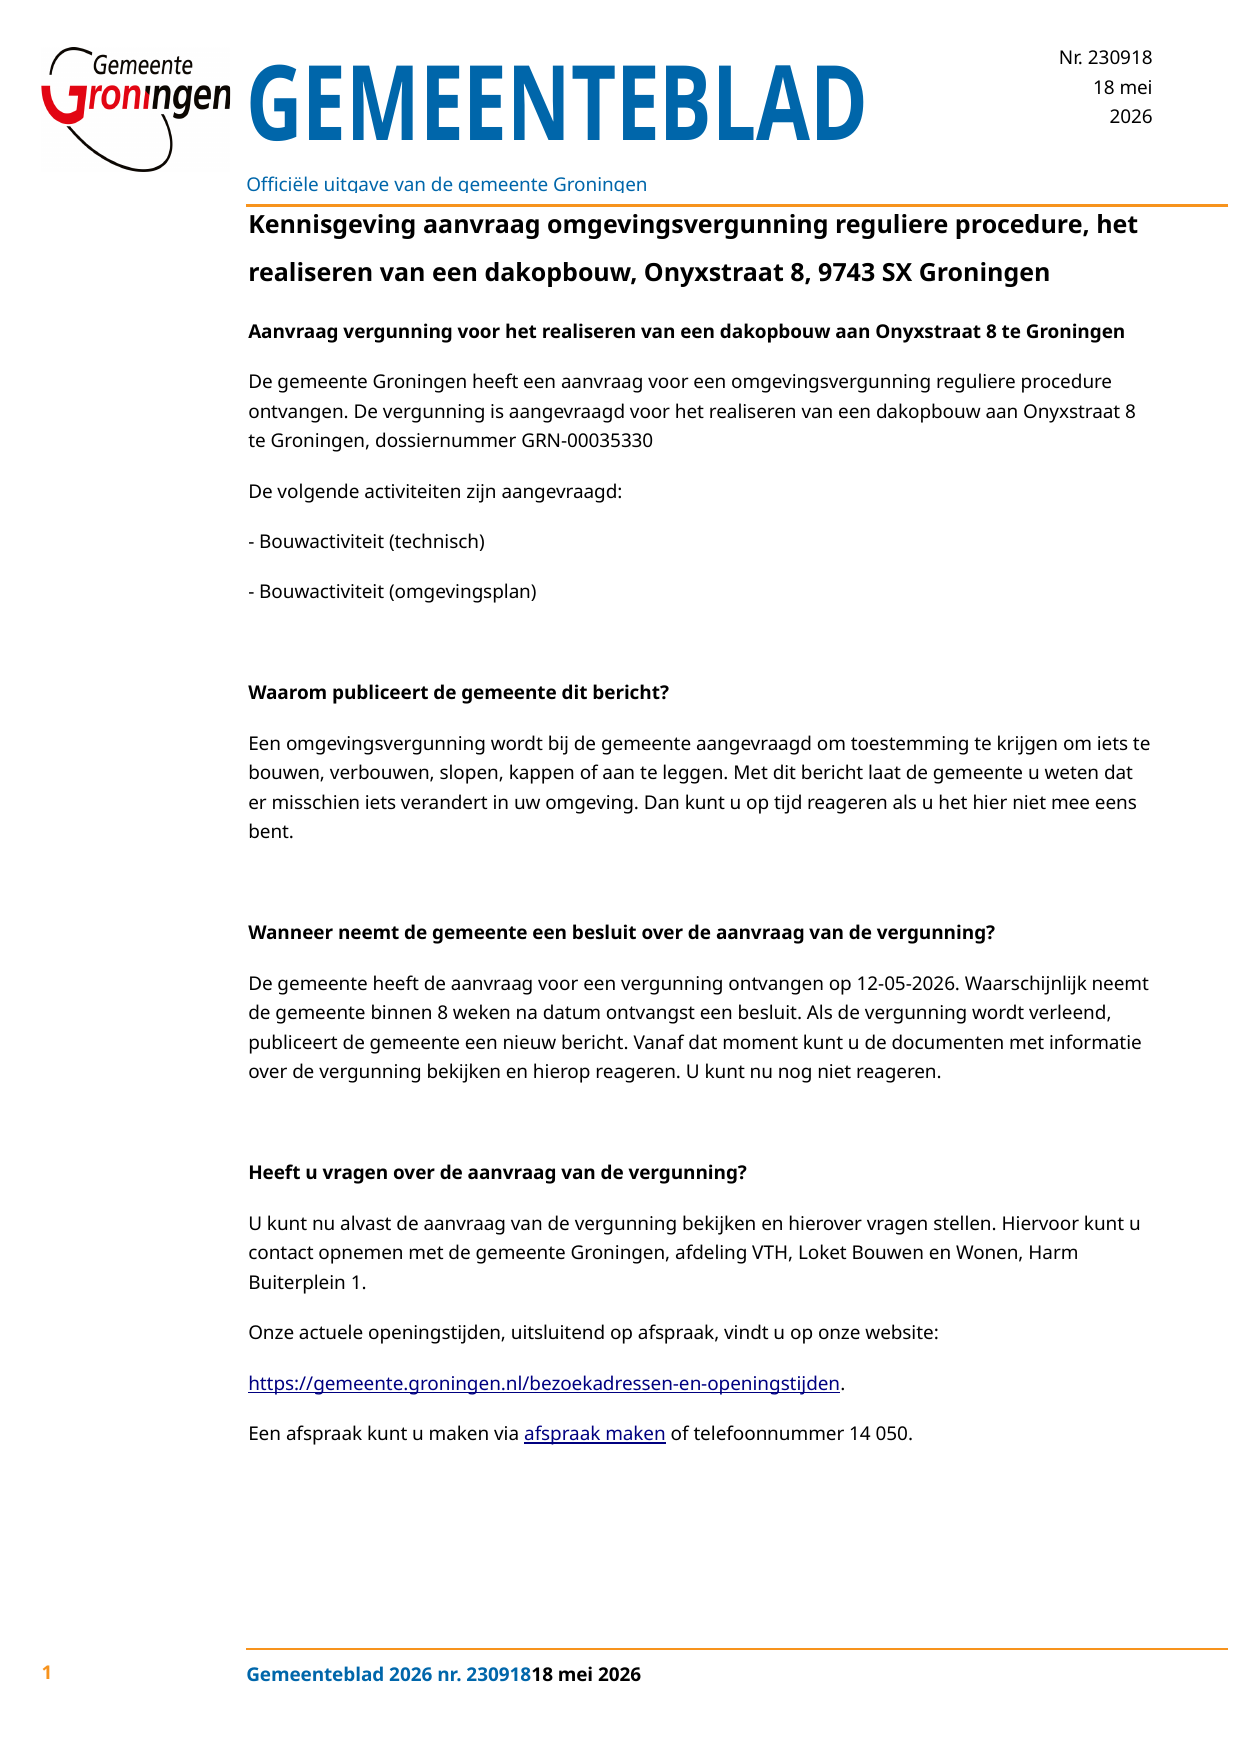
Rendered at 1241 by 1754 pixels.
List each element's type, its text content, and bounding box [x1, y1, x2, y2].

text De gemeente Groningen heeft een aanvraag voor een omgevingsvergunning reguliere procedure ontvangen. De vergunning is aangevraagd voor het realiseren van een dakopbouw aan Onyxstraat 8 te Groningen, dossiernummer GRN-00035330 [248, 368, 1152, 453]
text De gemeente heeft de aanvraag voor een vergunning ontvangen op 12-05-2026. Waarschijnlijk neemt de gemeente binnen 8 weken na datum ontvangst een besluit. Als de vergunning wordt verleend, publiceert de gemeente een nieuw bericht. Vanaf dat moment kunt u de documenten met informatie over de vergunning bekijken en hierop reageren. U kunt nu nog niet reageren. [248, 970, 1152, 1084]
text Onze actuele openingstijden, uitsluitend op afspraak, vindt u op onze website: [248, 1319, 1152, 1345]
text Aanvraag vergunning voor het realiseren van een dakopbouw aan Onyxstraat 8 te Groningen [248, 318, 1152, 344]
text Heeft u vragen over de aanvraag van de vergunning? [248, 1159, 1152, 1185]
text Een omgevingsvergunning wordt bij de gemeente aangevraagd om toestemming te krijgen om iets te bouwen, verbouwen, slopen, kappen of aan te leggen. Met dit bericht laat de gemeente u weten dat er misschien iets verandert in uw omgeving. Dan kunt u op tijd reageren als u het hier niet mee eens bent. [248, 730, 1152, 844]
text Een afspraak kunt u maken via afspraak maken of telefoonnummer 14 050. [248, 1420, 1152, 1446]
text Waarom publiceert de gemeente dit bericht? [248, 679, 1152, 705]
text Wanneer neemt de gemeente een besluit over de aanvraag van de vergunning? [248, 919, 1152, 945]
text U kunt nu alvast de aanvraag van de vergunning bekijken en hierover vragen stellen. Hiervoor kunt u contact opnemen met de gemeente Groningen, afdeling VTH, Loket Bouwen en Wonen, Harm Buiterplein 1. [248, 1210, 1152, 1295]
text - Bouwactiviteit (omgevingsplan) [248, 579, 1152, 604]
text - Bouwactiviteit (technisch) [248, 528, 1152, 554]
text Kennisgeving aanvraag omgevingsvergunning reguliere procedure, het realiseren van een dakopbouw, Onyxstraat 8, 9743 SX Groningen [248, 207, 1152, 288]
picture [41, 47, 231, 172]
text De volgende activiteiten zijn aangevraagd: [248, 478, 1152, 504]
text https://gemeente.groningen.nl/bezoekadressen-en-openingstijden. [248, 1370, 1152, 1396]
